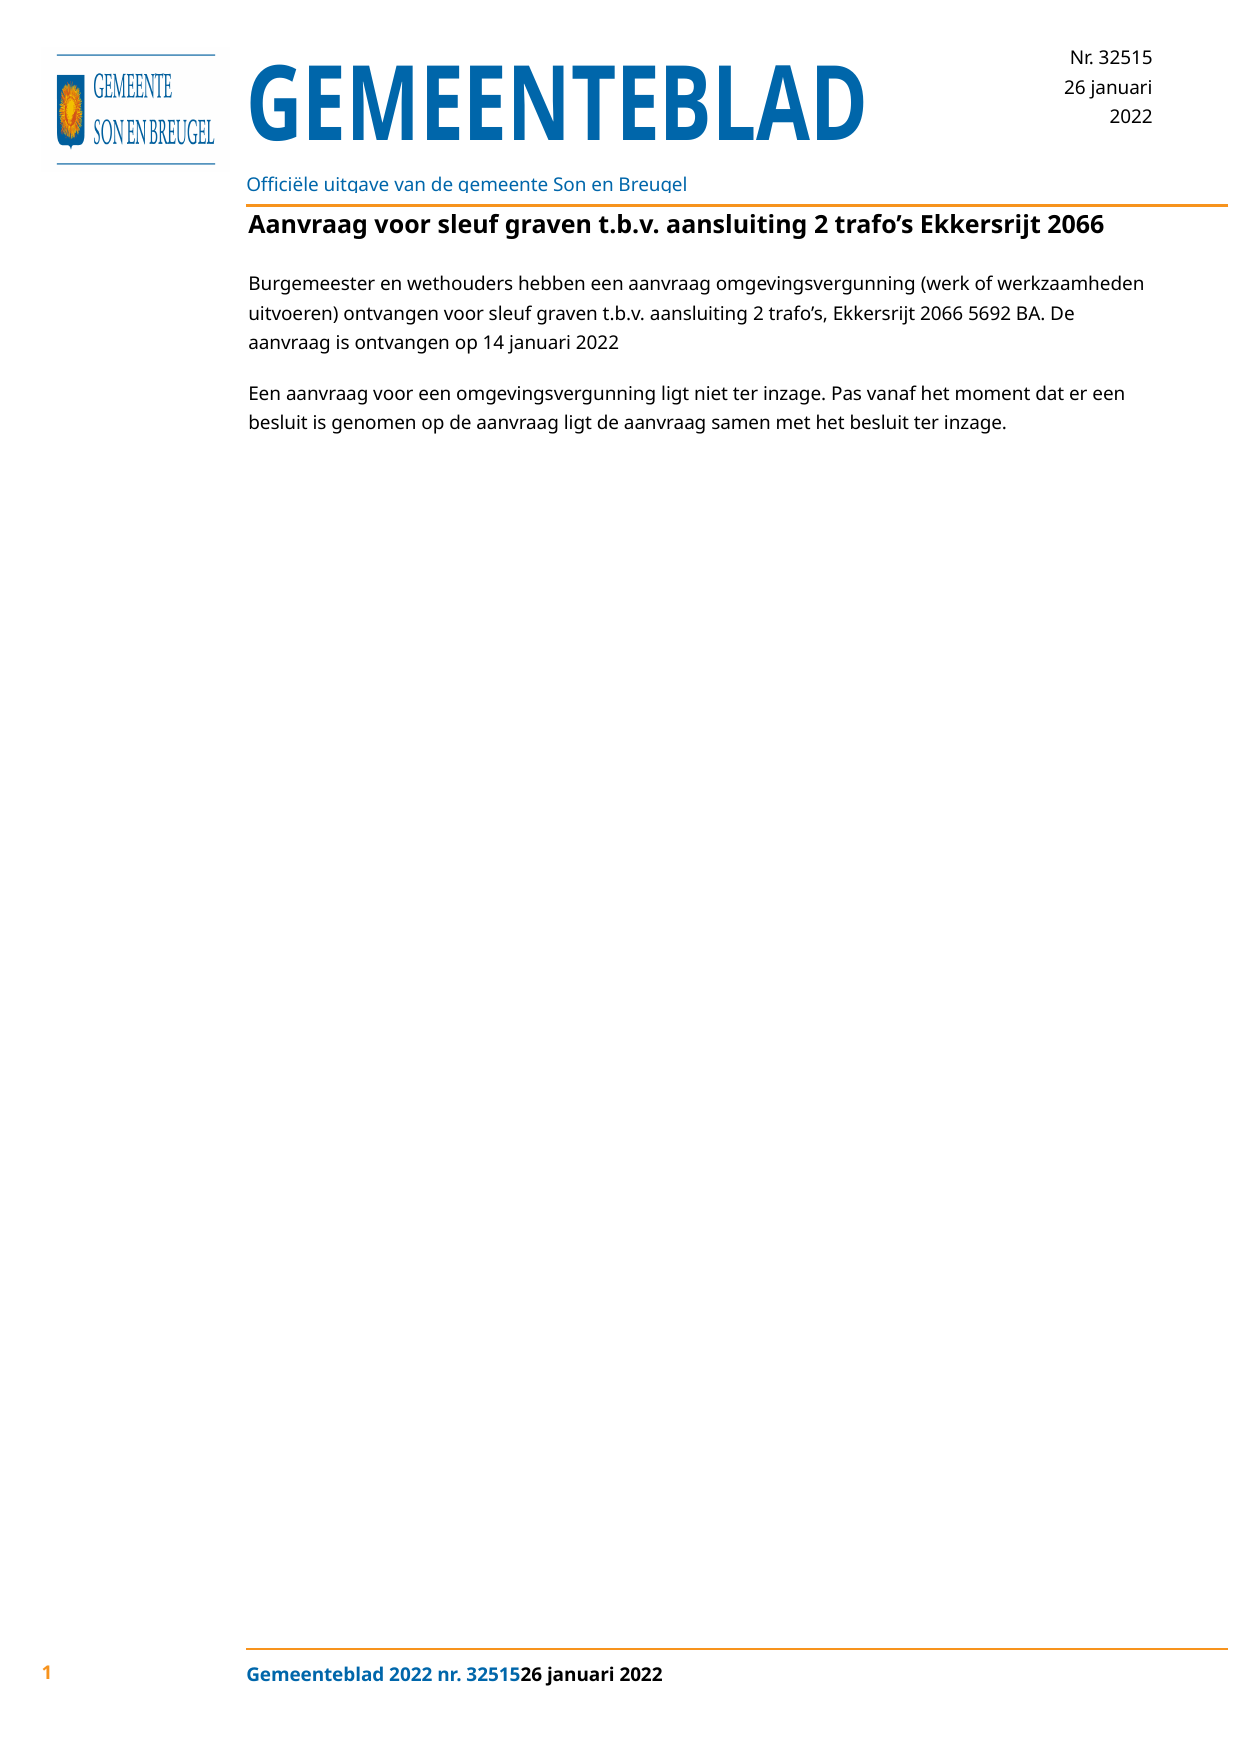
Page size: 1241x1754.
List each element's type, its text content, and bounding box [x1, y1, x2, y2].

text Aanvraag voor sleuf graven t.b.v. aansluiting 2 trafo’s Ekkersrijt 2066 [248, 207, 1152, 241]
text Een aanvraag voor een omgevingsvergunning ligt niet ter inzage. Pas vanaf het moment dat er een besluit is genomen op de aanvraag ligt de aanvraag samen met het besluit ter inzage. [248, 380, 1152, 435]
text Burgemeester en wethouders hebben een aanvraag omgevingsvergunning (werk of werkzaamheden uitvoeren) ontvangen voor sleuf graven t.b.v. aansluiting 2 trafo’s, Ekkersrijt 2066 5692 BA. De aanvraag is ontvangen op 14 januari 2022 [248, 270, 1152, 355]
picture [41, 47, 231, 172]
